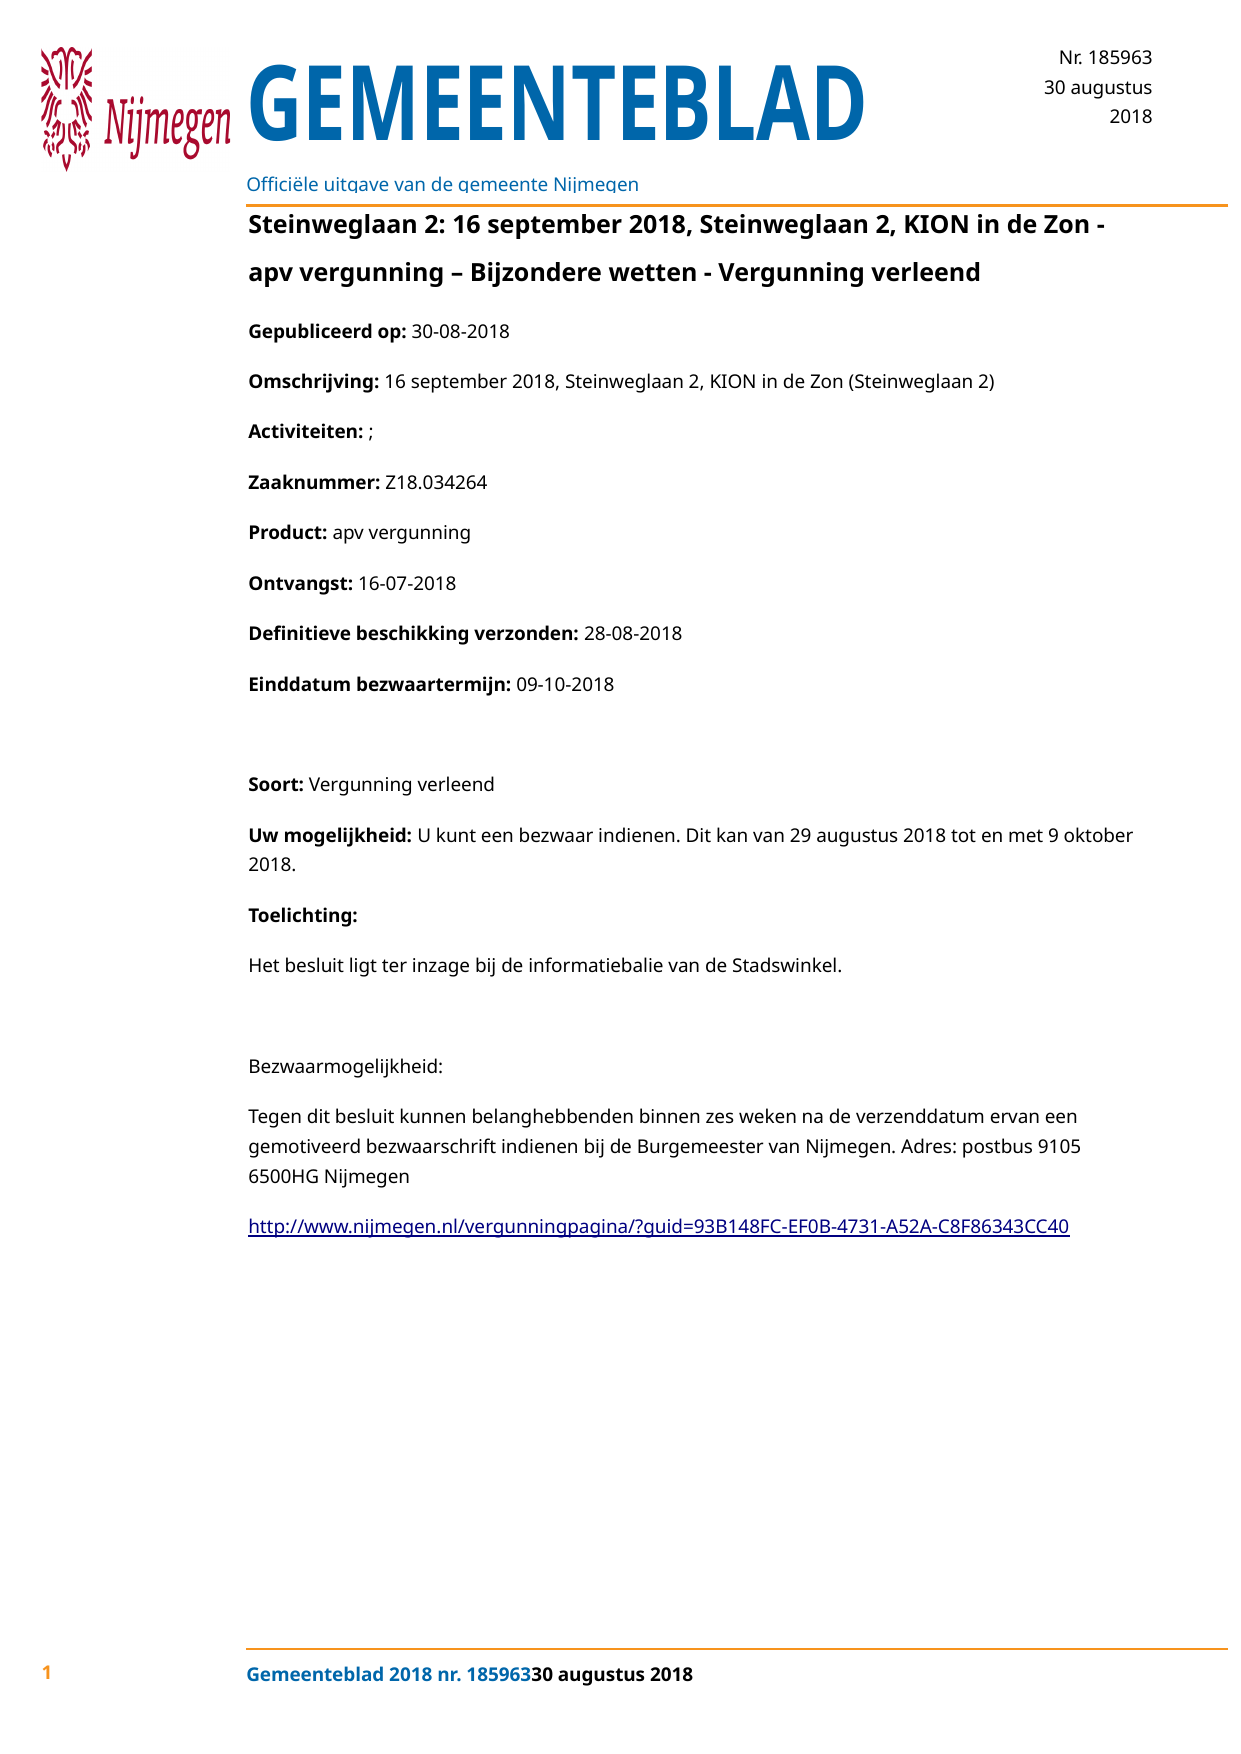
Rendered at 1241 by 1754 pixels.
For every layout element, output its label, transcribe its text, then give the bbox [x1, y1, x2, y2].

text Het besluit ligt ter inzage bij de informatiebalie van de Stadswinkel. [248, 952, 1152, 978]
text Tegen dit besluit kunnen belanghebbenden binnen zes weken na de verzenddatum ervan een gemotiveerd bezwaarschrift indienen bij de Burgemeester van Nijmegen. Adres: postbus 9105 6500HG Nijmegen [248, 1104, 1152, 1189]
text Omschrijving: 16 september 2018, Steinweglaan 2, KION in de Zon (Steinweglaan 2) [248, 368, 1152, 394]
text http://www.nijmegen.nl/vergunningpagina/?guid=93B148FC-EF0B-4731-A52A-C8F86343CC40 [248, 1213, 1152, 1239]
text Uw mogelijkheid: U kunt een bezwaar indienen. Dit kan van 29 augustus 2018 tot en met 9 oktober 2018. [248, 822, 1152, 877]
text Zaaknummer: Z18.034264 [248, 469, 1152, 495]
text Steinweglaan 2: 16 september 2018, Steinweglaan 2, KION in de Zon - apv vergunning – Bijzondere wetten - Vergunning verleend [248, 207, 1152, 288]
text Einddatum bezwaartermijn: 09-10-2018 [248, 671, 1152, 697]
text Toelichting: [248, 902, 1152, 928]
text Gepubliceerd op: 30-08-2018 [248, 318, 1152, 344]
picture [41, 47, 231, 172]
text Soort: Vergunning verleend [248, 772, 1152, 797]
text Definitieve beschikking verzonden: 28-08-2018 [248, 620, 1152, 646]
text Bezwaarmogelijkheid: [248, 1053, 1152, 1079]
text Ontvangst: 16-07-2018 [248, 570, 1152, 596]
text Product: apv vergunning [248, 519, 1152, 545]
text Activiteiten: ; [248, 419, 1152, 444]
